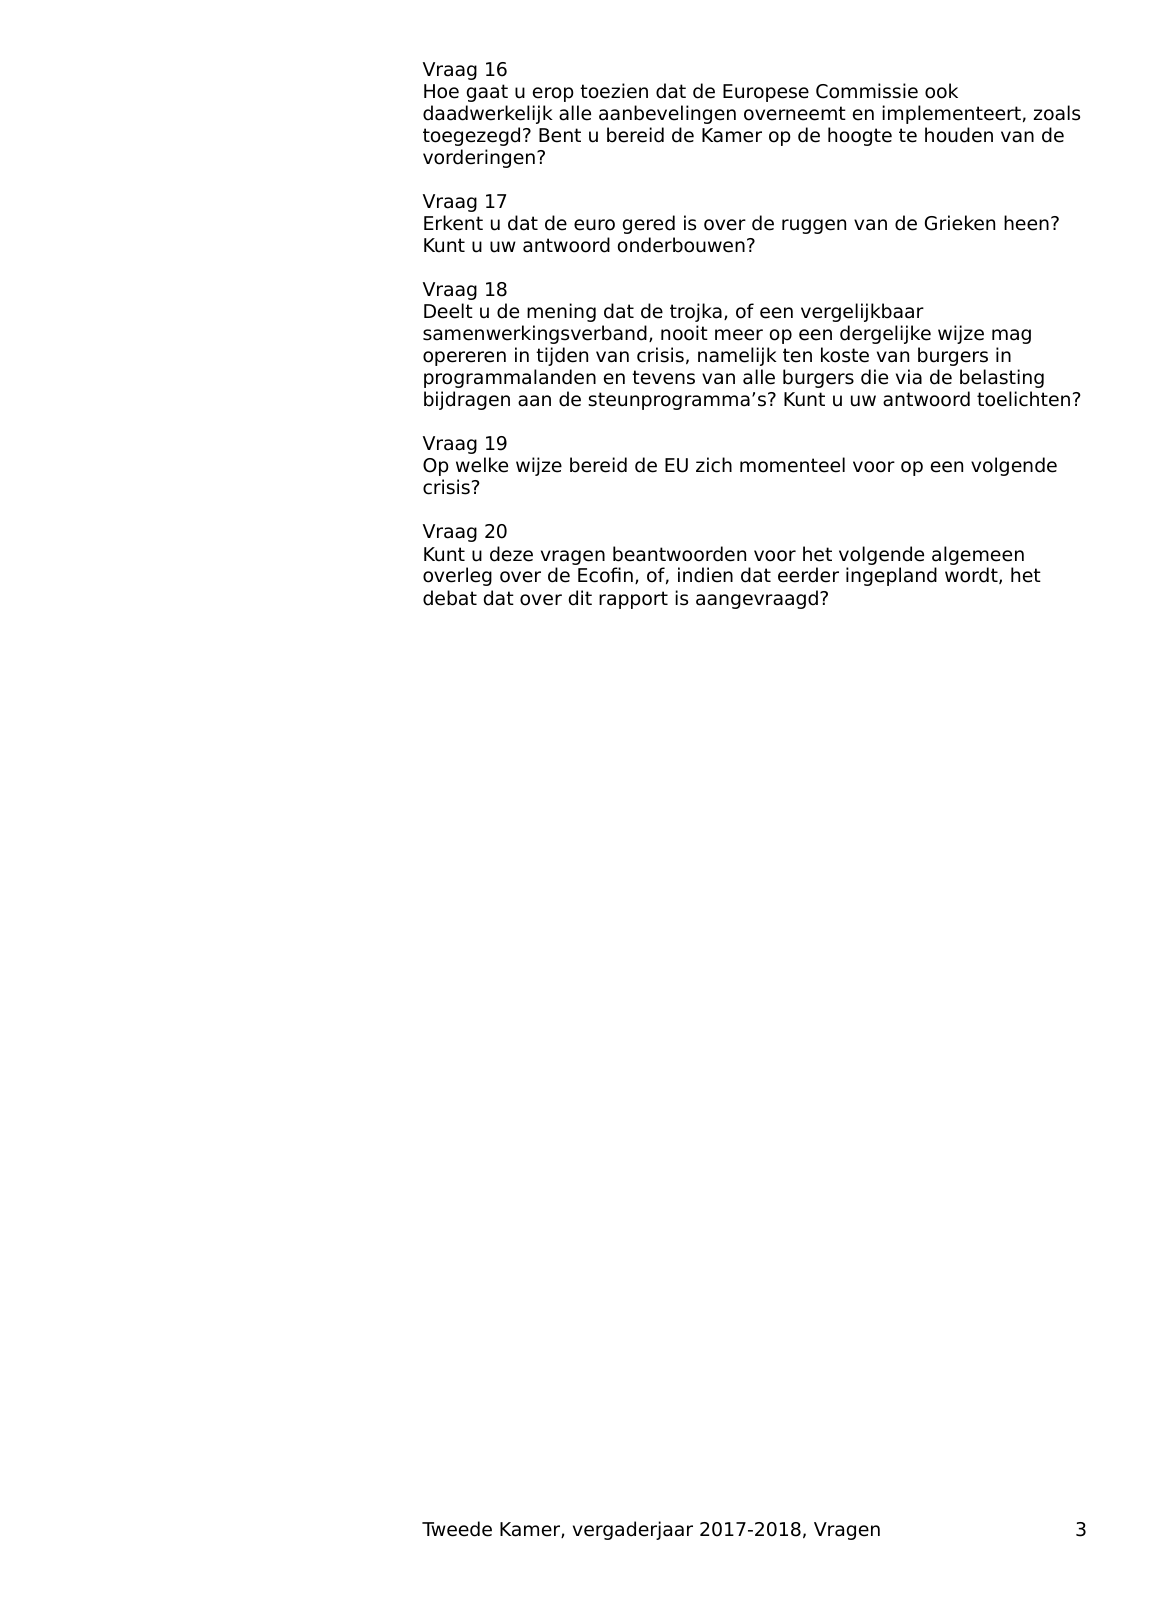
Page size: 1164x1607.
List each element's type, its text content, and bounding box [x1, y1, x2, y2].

text Vraag 17 [422, 191, 1087, 213]
text Erkent u dat de euro gered is over de ruggen van de Grieken heen? Kunt u uw antwoord onderbouwen? [422, 213, 1087, 257]
text Hoe gaat u erop toezien dat de Europese Commissie ook daadwerkelijk alle aanbevelingen overneemt en implementeert, zoals toegezegd? Bent u bereid de Kamer op de hoogte te houden van de vorderingen? [422, 81, 1087, 169]
text Vraag 16 [422, 59, 1087, 81]
text Vraag 19 [422, 433, 1087, 455]
text Vraag 20 [422, 521, 1087, 543]
text Deelt u de mening dat de trojka, of een vergelijkbaar samenwerkingsverband, nooit meer op een dergelijke wijze mag opereren in tijden van crisis, namelijk ten koste van burgers in programmalanden en tevens van alle burgers die via de belasting bijdragen aan de steunprogramma’s? Kunt u uw antwoord toelichten? [422, 301, 1087, 411]
text Kunt u deze vragen beantwoorden voor het volgende algemeen overleg over de Ecofin, of, indien dat eerder ingepland wordt, het debat dat over dit rapport is aangevraagd? [422, 543, 1087, 609]
text Vraag 18 [422, 279, 1087, 301]
text Op welke wijze bereid de EU zich momenteel voor op een volgende crisis? [422, 455, 1087, 499]
